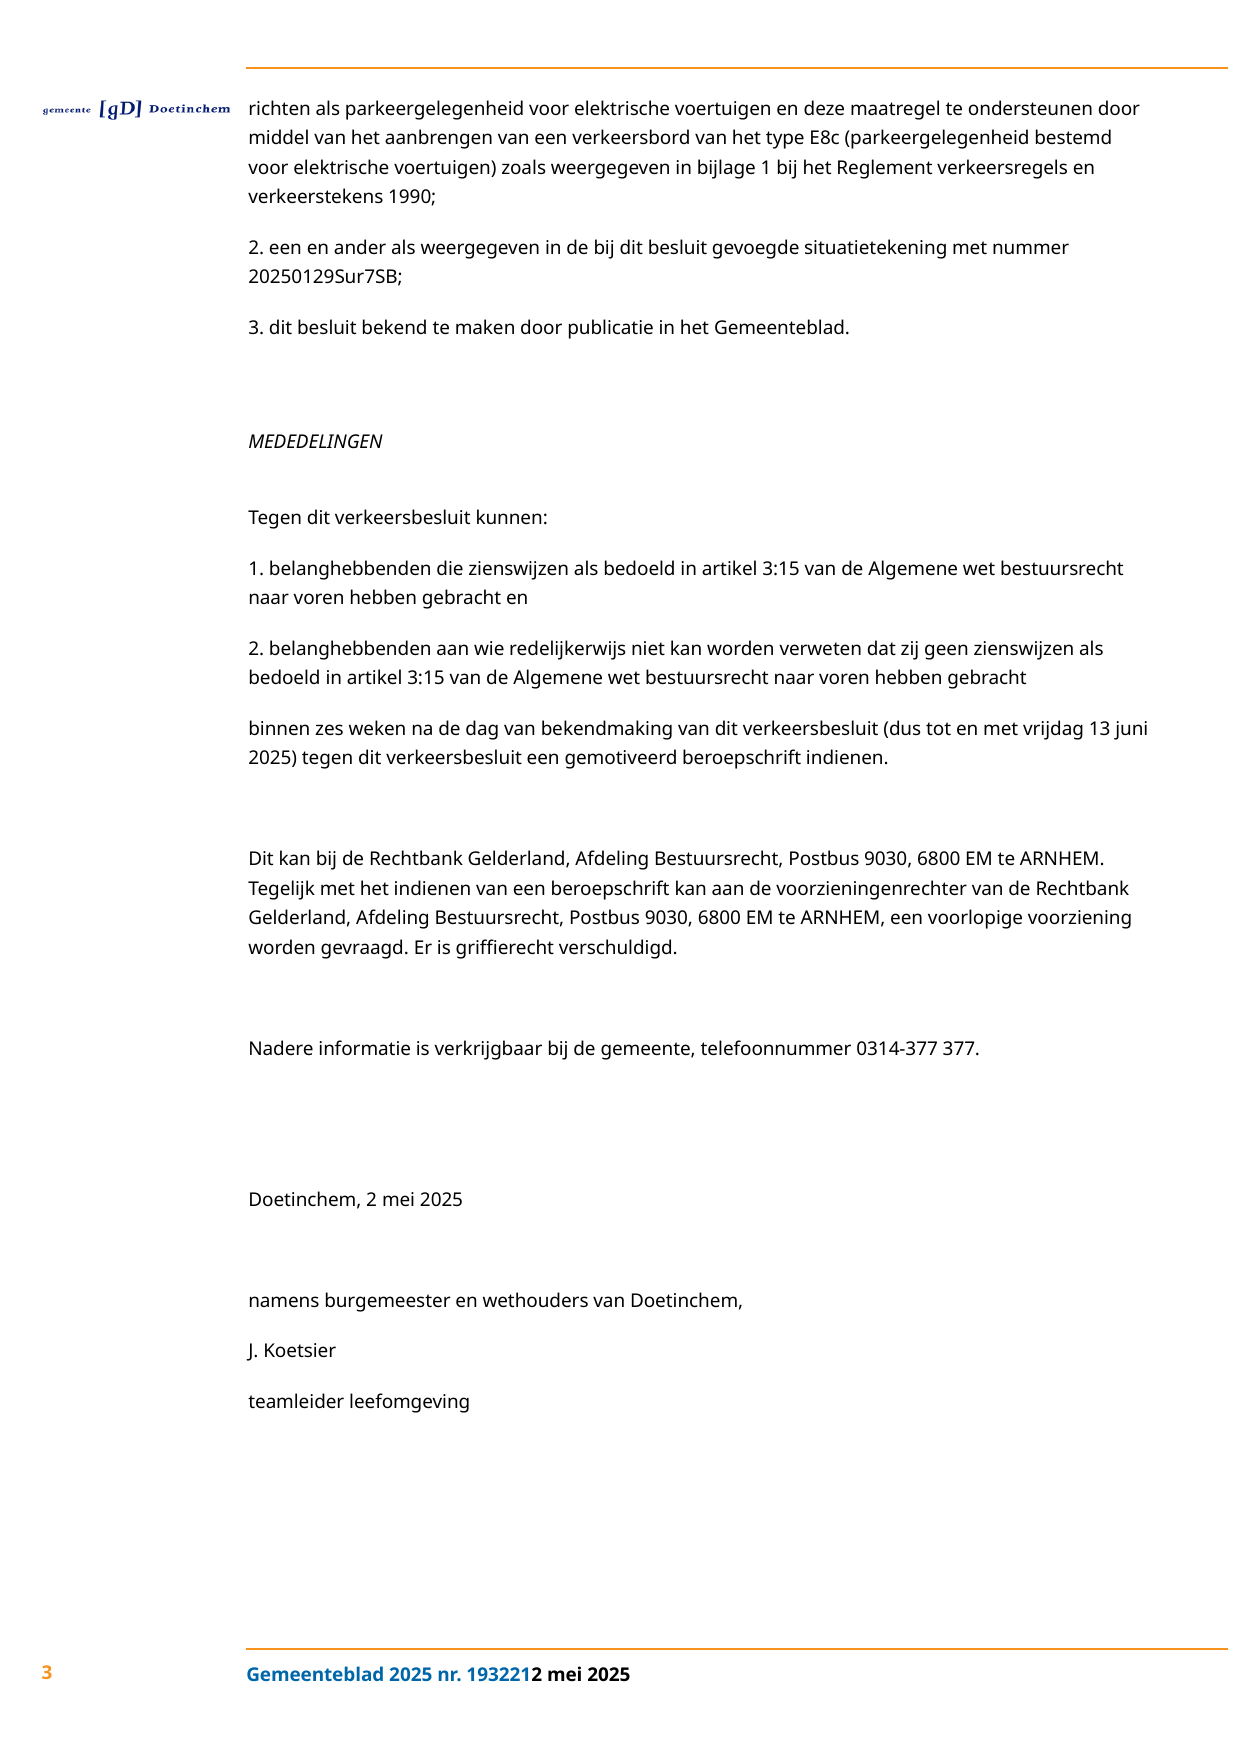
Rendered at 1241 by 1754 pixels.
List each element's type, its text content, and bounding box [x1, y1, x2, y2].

text MEDEDELINGEN [248, 428, 1152, 454]
text Dit kan bij de Rechtbank Gelderland, Afdeling Bestuursrecht, Postbus 9030, 6800 EM te ARNHEM. Tegelijk met het indienen van een beroepschrift kan aan de voorzieningenrechter van de Rechtbank Gelderland, Afdeling Bestuursrecht, Postbus 9030, 6800 EM te ARNHEM, een voorlopige voorziening worden gevraagd. Er is griffierecht verschuldigd. [248, 845, 1152, 960]
text J. Koetsier [248, 1337, 1152, 1363]
picture [41, 47, 231, 172]
text 2. een en ander als weergegeven in de bij dit besluit gevoegde situatietekening met nummer 20250129Sur7SB; [248, 234, 1152, 289]
text 2. belanghebbenden aan wie redelijkerwijs niet kan worden verweten dat zij geen zienswijzen als bedoeld in artikel 3:15 van de Algemene wet bestuursrecht naar voren hebben gebracht [248, 635, 1152, 690]
text 3. dit besluit bekend te maken door publicatie in het Gemeenteblad. [248, 314, 1152, 340]
text binnen zes weken na de dag van bekendmaking van dit verkeersbesluit (dus tot en met vrijdag 13 juni 2025) tegen dit verkeersbesluit een gemotiveerd beroepschrift indienen. [248, 715, 1152, 770]
text teamleider leefomgeving [248, 1388, 1152, 1413]
text 1. belanghebbenden die zienswijzen als bedoeld in artikel 3:15 van de Algemene wet bestuursrecht naar voren hebben gebracht en [248, 555, 1152, 610]
text Doetinchem, 2 mei 2025 [248, 1186, 1152, 1212]
text Tegen dit verkeersbesluit kunnen: [248, 504, 1152, 530]
text namens burgemeester en wethouders van Doetinchem, [248, 1287, 1152, 1313]
text Nadere informatie is verkrijgbaar bij de gemeente, telefoonnummer 0314-377 377. [248, 1035, 1152, 1061]
text richten als parkeergelegenheid voor elektrische voertuigen en deze maatregel te ondersteunen door middel van het aanbrengen van een verkeersbord van het type E8c (parkeergelegenheid bestemd voor elektrische voertuigen) zoals weergegeven in bijlage 1 bij het Reglement verkeersregels en verkeerstekens 1990; [248, 95, 1152, 209]
